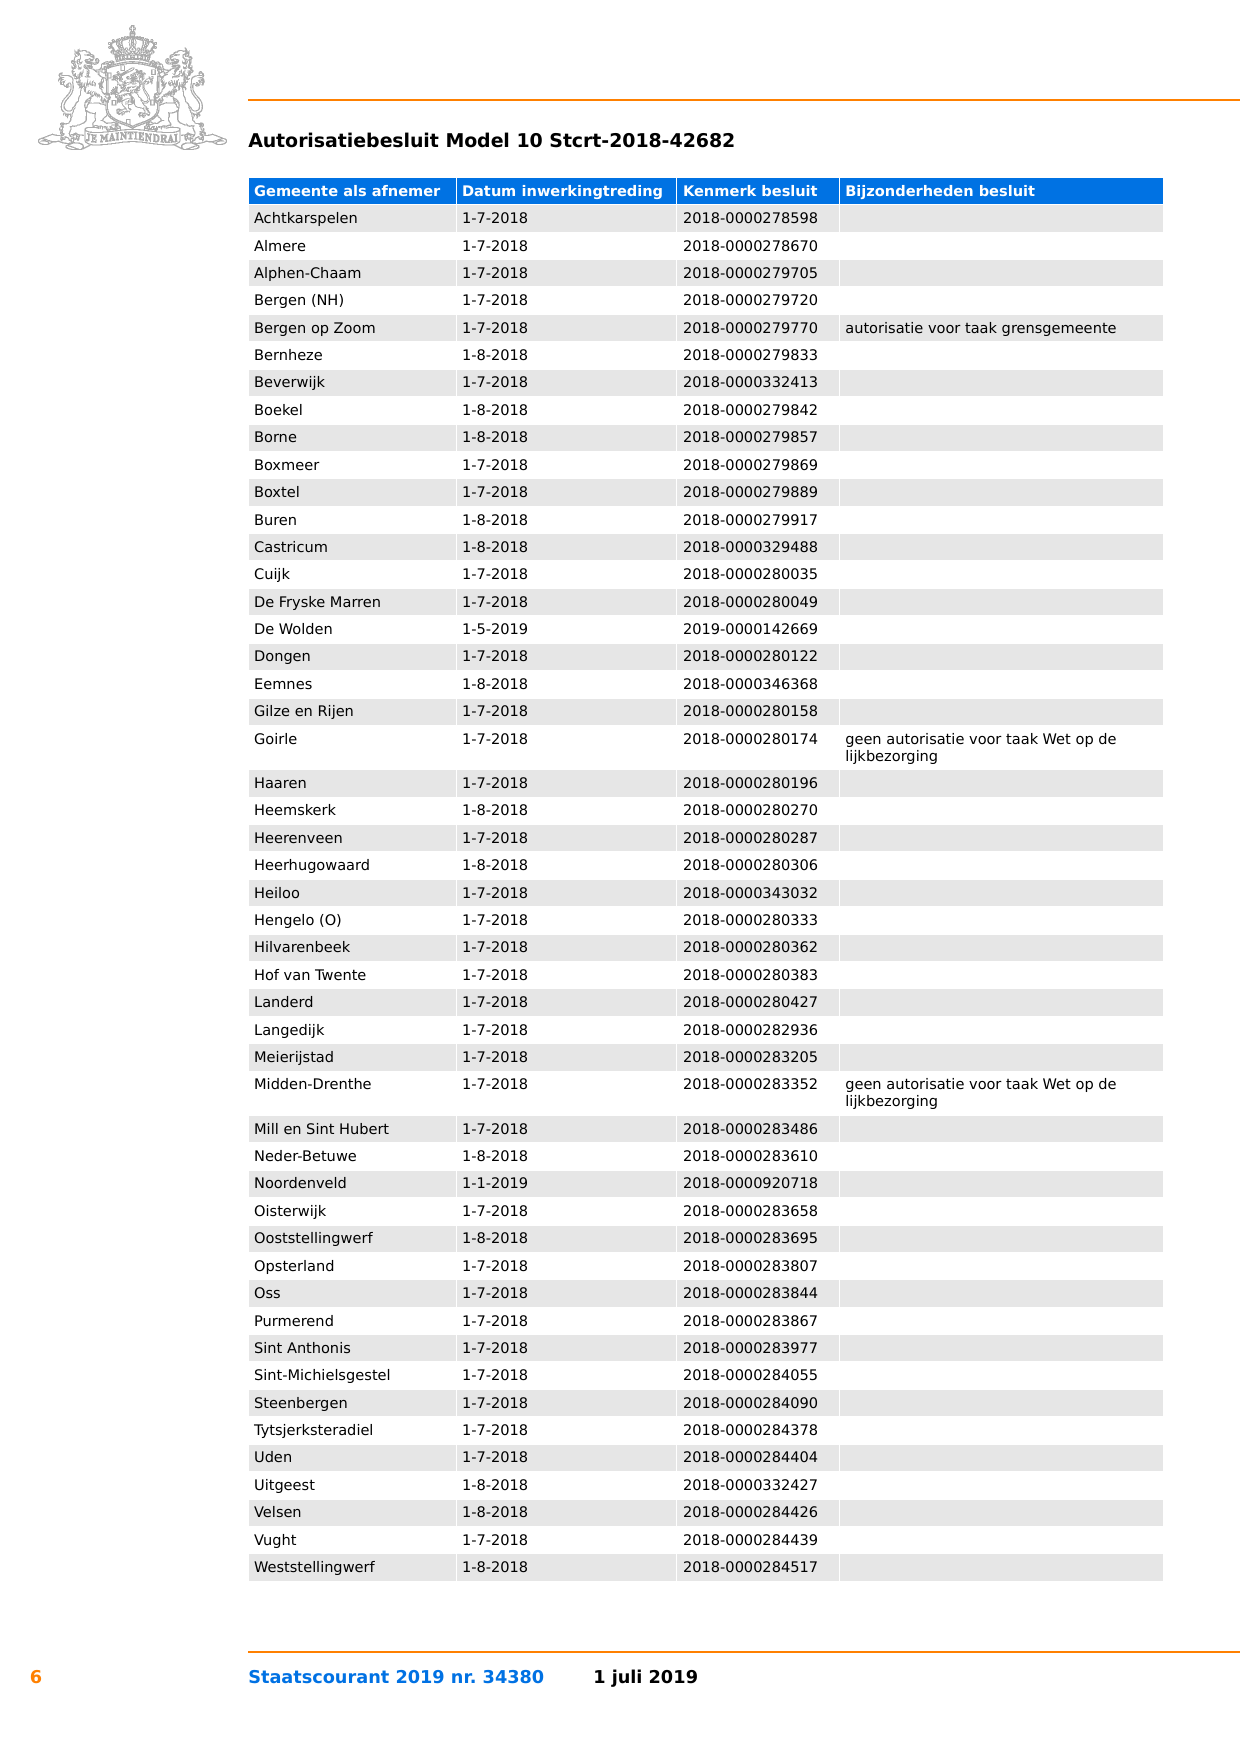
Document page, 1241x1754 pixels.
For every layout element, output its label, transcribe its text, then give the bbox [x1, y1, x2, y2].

table_cell 1-8-2018 [457, 507, 676, 533]
table_cell 2018-0000279720 [677, 288, 839, 314]
table_cell De Fryske Marren [249, 589, 456, 615]
table_cell Beverwijk [249, 370, 456, 396]
table_cell [840, 699, 1163, 725]
table_cell 1-7-2018 [457, 260, 676, 286]
table_cell 2018-0000280270 [677, 798, 839, 824]
table_cell Heiloo [249, 880, 456, 906]
table_cell Gilze en Rijen [249, 699, 456, 725]
table_cell 2018-0000284517 [677, 1554, 839, 1581]
table_cell Bergen op Zoom [249, 315, 456, 341]
table_cell 2018-0000283486 [677, 1116, 839, 1142]
table_cell [840, 1044, 1163, 1071]
table_cell [840, 1116, 1163, 1142]
table_cell Sint Anthonis [249, 1335, 456, 1361]
table_cell 2018-0000280306 [677, 853, 839, 879]
table_cell 2018-0000284378 [677, 1417, 839, 1444]
table_cell [840, 260, 1163, 286]
table_cell 1-7-2018 [457, 1445, 676, 1471]
table_cell [840, 1253, 1163, 1279]
table_cell Heerenveen [249, 825, 456, 851]
table_cell 1-7-2018 [457, 1363, 676, 1389]
table_cell Tytsjerksteradiel [249, 1417, 456, 1444]
table_cell 1-8-2018 [457, 534, 676, 560]
table_cell Buren [249, 507, 456, 533]
table_cell 1-7-2018 [457, 770, 676, 797]
table_cell [840, 534, 1163, 560]
table_cell 1-7-2018 [457, 1072, 676, 1115]
table_cell 1-7-2018 [457, 989, 676, 1016]
table_cell 2018-0000283807 [677, 1253, 839, 1279]
table_cell Opsterland [249, 1253, 456, 1279]
table_cell Cuijk [249, 561, 456, 588]
table_cell Heemskerk [249, 798, 456, 824]
table_cell 2018-0000280174 [677, 726, 839, 769]
table_cell geen autorisatie voor taak Wet op de lijkbezorging [840, 1072, 1163, 1115]
table_cell Boxmeer [249, 452, 456, 478]
table_cell 1-7-2018 [457, 644, 676, 670]
table_cell [840, 1198, 1163, 1224]
table_cell [840, 1280, 1163, 1307]
table_cell 2018-0000332427 [677, 1472, 839, 1498]
table_cell 2018-0000279889 [677, 479, 839, 506]
table_cell [840, 1390, 1163, 1416]
table_cell Alphen-Chaam [249, 260, 456, 286]
table_cell 1-7-2018 [457, 726, 676, 769]
table_cell De Wolden [249, 616, 456, 643]
table_header Kenmerk besluit [677, 178, 839, 204]
table_cell [840, 1171, 1163, 1197]
table_cell [840, 1308, 1163, 1334]
table_cell 2018-0000283610 [677, 1143, 839, 1170]
table_cell 1-7-2018 [457, 561, 676, 588]
table_cell 2018-0000920718 [677, 1171, 839, 1197]
table_cell 1-7-2018 [457, 907, 676, 933]
table_cell 2018-0000280196 [677, 770, 839, 797]
table_cell 1-7-2018 [457, 479, 676, 506]
table_cell Noordenveld [249, 1171, 456, 1197]
table_cell 1-7-2018 [457, 1308, 676, 1334]
table_cell [840, 644, 1163, 670]
table_cell Bergen (NH) [249, 288, 456, 314]
table_cell 1-8-2018 [457, 798, 676, 824]
table_cell 1-8-2018 [457, 671, 676, 697]
table_header Datum inwerkingtreding [457, 178, 676, 204]
table_cell 1-7-2018 [457, 1390, 676, 1416]
table_cell [840, 770, 1163, 797]
table_cell Meierijstad [249, 1044, 456, 1071]
table_cell [840, 1143, 1163, 1170]
table_cell 2018-0000283695 [677, 1226, 839, 1252]
table_cell 2018-0000278598 [677, 205, 839, 232]
table_cell Neder-Betuwe [249, 1143, 456, 1170]
table_cell 2018-0000283844 [677, 1280, 839, 1307]
table_cell [840, 798, 1163, 824]
table_cell 1-8-2018 [457, 342, 676, 369]
table_cell 1-8-2018 [457, 1554, 676, 1581]
table_cell 2018-0000279869 [677, 452, 839, 478]
table_cell [840, 370, 1163, 396]
table_cell 2018-0000282936 [677, 1017, 839, 1043]
table_cell 1-7-2018 [457, 1335, 676, 1361]
table_cell [840, 479, 1163, 506]
table_cell 1-8-2018 [457, 1226, 676, 1252]
table_cell Sint-Michielsgestel [249, 1363, 456, 1389]
table_cell [840, 1527, 1163, 1553]
table_cell [840, 853, 1163, 879]
table_cell [840, 452, 1163, 478]
table_cell [840, 616, 1163, 643]
table_cell 1-7-2018 [457, 699, 676, 725]
table_cell [840, 962, 1163, 988]
table_cell 1-7-2018 [457, 1198, 676, 1224]
table_cell [840, 1226, 1163, 1252]
table_cell 2018-0000279833 [677, 342, 839, 369]
table_cell 1-7-2018 [457, 1280, 676, 1307]
table_cell 1-7-2018 [457, 370, 676, 396]
table_cell [840, 907, 1163, 933]
picture [38, 25, 227, 150]
table_cell 2018-0000280383 [677, 962, 839, 988]
table_cell [840, 825, 1163, 851]
table_cell 2018-0000283867 [677, 1308, 839, 1334]
table_cell 1-8-2018 [457, 1472, 676, 1498]
table_cell 2018-0000280035 [677, 561, 839, 588]
table_cell 2018-0000280287 [677, 825, 839, 851]
table_cell 2018-0000279770 [677, 315, 839, 341]
table_cell 1-7-2018 [457, 1417, 676, 1444]
table_cell Mill en Sint Hubert [249, 1116, 456, 1142]
table_cell 1-7-2018 [457, 1044, 676, 1071]
table_cell 2018-0000283205 [677, 1044, 839, 1071]
table_cell Castricum [249, 534, 456, 560]
table_cell Langedijk [249, 1017, 456, 1043]
table_cell 1-7-2018 [457, 315, 676, 341]
table_cell 2018-0000329488 [677, 534, 839, 560]
table_cell Hof van Twente [249, 962, 456, 988]
table_cell 2018-0000283977 [677, 1335, 839, 1361]
table_cell Goirle [249, 726, 456, 769]
table_cell 2018-0000279705 [677, 260, 839, 286]
table_cell Boxtel [249, 479, 456, 506]
table_cell Oss [249, 1280, 456, 1307]
table_cell Bernheze [249, 342, 456, 369]
table_header Bijzonderheden besluit [840, 178, 1163, 204]
table_cell 2019-0000142669 [677, 616, 839, 643]
table_cell Eemnes [249, 671, 456, 697]
table_cell geen autorisatie voor taak Wet op de lijkbezorging [840, 726, 1163, 769]
table_cell 2018-0000283658 [677, 1198, 839, 1224]
table_cell 2018-0000278670 [677, 233, 839, 259]
table_cell 2018-0000343032 [677, 880, 839, 906]
table_cell Purmerend [249, 1308, 456, 1334]
table_cell 1-7-2018 [457, 589, 676, 615]
table_cell Boekel [249, 397, 456, 423]
table_cell 2018-0000284090 [677, 1390, 839, 1416]
table_cell Hengelo (O) [249, 907, 456, 933]
table_cell [840, 397, 1163, 423]
table_cell [840, 1417, 1163, 1444]
table_cell Oisterwijk [249, 1198, 456, 1224]
table_cell Almere [249, 233, 456, 259]
table_cell [840, 1445, 1163, 1471]
table_cell 1-7-2018 [457, 452, 676, 478]
table_cell Uitgeest [249, 1472, 456, 1498]
table_cell 2018-0000332413 [677, 370, 839, 396]
table_cell Uden [249, 1445, 456, 1471]
table_cell Haaren [249, 770, 456, 797]
table_cell 1-7-2018 [457, 288, 676, 314]
table_cell 2018-0000284404 [677, 1445, 839, 1471]
table_cell 1-7-2018 [457, 205, 676, 232]
table_cell Midden-Drenthe [249, 1072, 456, 1115]
table_cell [840, 671, 1163, 697]
table_cell 1-8-2018 [457, 397, 676, 423]
table_cell Weststellingwerf [249, 1554, 456, 1581]
table_header Gemeente als afnemer [249, 178, 456, 204]
table_cell 2018-0000279857 [677, 425, 839, 451]
table_cell 1-7-2018 [457, 825, 676, 851]
table_cell Achtkarspelen [249, 205, 456, 232]
table_cell [840, 935, 1163, 961]
table_cell Hilvarenbeek [249, 935, 456, 961]
table_cell Vught [249, 1527, 456, 1553]
table_cell [840, 507, 1163, 533]
table_cell 2018-0000279842 [677, 397, 839, 423]
table_cell 2018-0000283352 [677, 1072, 839, 1115]
table_cell [840, 1500, 1163, 1526]
table_cell Landerd [249, 989, 456, 1016]
table_cell 2018-0000280122 [677, 644, 839, 670]
table_cell autorisatie voor taak grensgemeente [840, 315, 1163, 341]
table_cell 1-7-2018 [457, 1017, 676, 1043]
table_cell Velsen [249, 1500, 456, 1526]
table_cell 1-1-2019 [457, 1171, 676, 1197]
table_cell 2018-0000280158 [677, 699, 839, 725]
table_cell [840, 1363, 1163, 1389]
table_cell [840, 288, 1163, 314]
table_cell 1-5-2019 [457, 616, 676, 643]
table_cell 1-8-2018 [457, 425, 676, 451]
table_cell 2018-0000284055 [677, 1363, 839, 1389]
table_cell [840, 561, 1163, 588]
table_cell [840, 425, 1163, 451]
table_cell 1-8-2018 [457, 1143, 676, 1170]
table_cell 2018-0000280427 [677, 989, 839, 1016]
table_cell [840, 1472, 1163, 1498]
table_cell Heerhugowaard [249, 853, 456, 879]
table_cell 1-7-2018 [457, 935, 676, 961]
table_cell 2018-0000279917 [677, 507, 839, 533]
table_cell [840, 880, 1163, 906]
table_cell 1-8-2018 [457, 853, 676, 879]
table_cell [840, 1554, 1163, 1581]
table_cell [840, 342, 1163, 369]
table_cell [840, 1335, 1163, 1361]
table_cell [840, 589, 1163, 615]
table_cell 2018-0000280333 [677, 907, 839, 933]
table_cell Borne [249, 425, 456, 451]
table_cell 1-7-2018 [457, 1253, 676, 1279]
table_cell Ooststellingwerf [249, 1226, 456, 1252]
table_cell [840, 989, 1163, 1016]
subtitle Autorisatiebesluit Model 10 Stcrt-2018-42682 [248, 130, 1163, 152]
table_cell 2018-0000280049 [677, 589, 839, 615]
table_cell 2018-0000346368 [677, 671, 839, 697]
table_cell [840, 1017, 1163, 1043]
table_cell 1-7-2018 [457, 1116, 676, 1142]
table_cell 2018-0000280362 [677, 935, 839, 961]
table_cell Steenbergen [249, 1390, 456, 1416]
table_cell [840, 233, 1163, 259]
table_cell 1-7-2018 [457, 962, 676, 988]
table_cell 1-7-2018 [457, 233, 676, 259]
table_cell Dongen [249, 644, 456, 670]
table_cell 1-7-2018 [457, 880, 676, 906]
table_cell 2018-0000284426 [677, 1500, 839, 1526]
table_cell 1-8-2018 [457, 1500, 676, 1526]
table_cell 2018-0000284439 [677, 1527, 839, 1553]
table_cell 1-7-2018 [457, 1527, 676, 1553]
table_cell [840, 205, 1163, 232]
